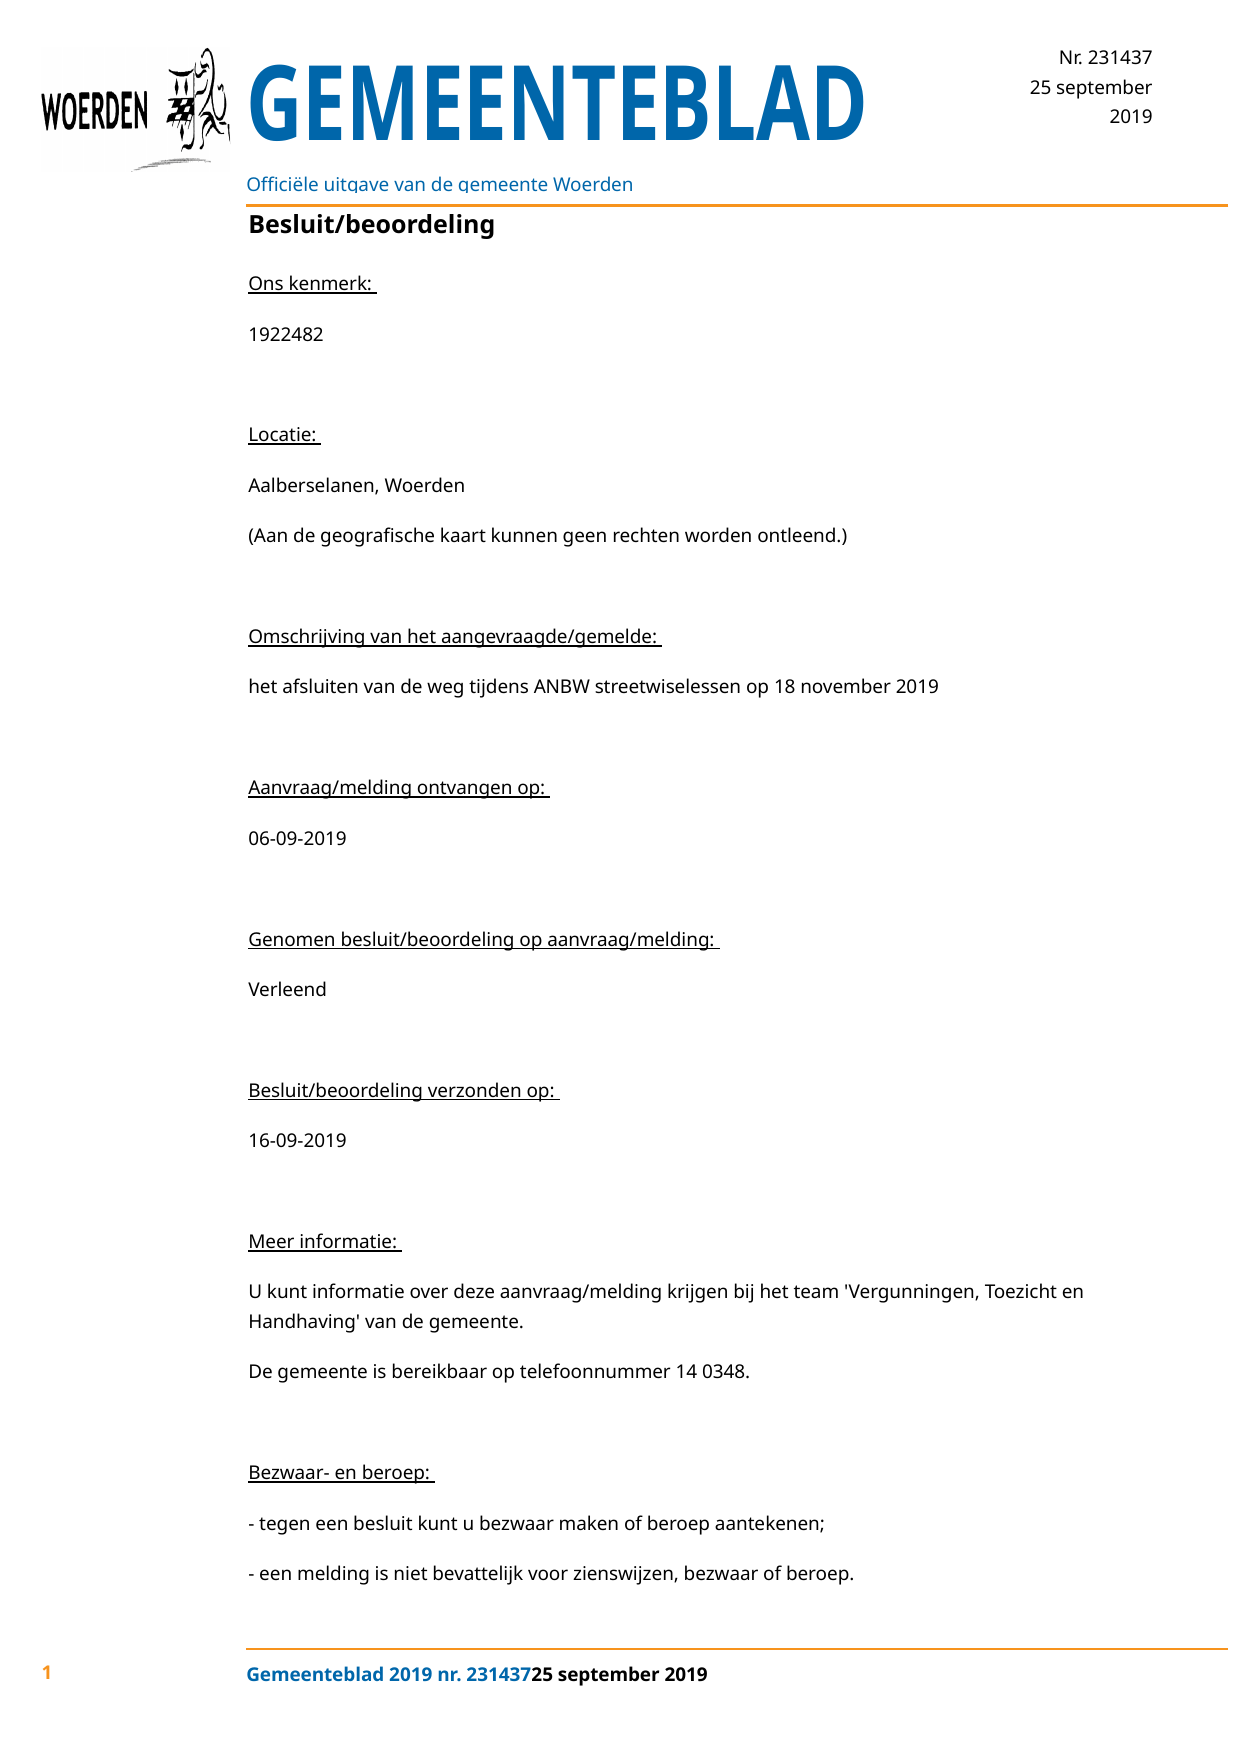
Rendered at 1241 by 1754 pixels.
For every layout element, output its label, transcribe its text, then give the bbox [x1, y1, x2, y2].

picture [41, 47, 231, 172]
text het afsluiten van de weg tijdens ANBW streetwiselessen op 18 november 2019 [248, 674, 1152, 699]
text U kunt informatie over deze aanvraag/melding krijgen bij het team 'Vergunningen, Toezicht en Handhaving' van de gemeente. [248, 1279, 1152, 1334]
text Bezwaar- en beroep: [248, 1459, 1152, 1485]
text - een melding is niet bevattelijk voor zienswijzen, bezwaar of beroep. [248, 1560, 1152, 1586]
text Aanvraag/melding ontvangen op: [248, 774, 1152, 800]
text 16-09-2019 [248, 1127, 1152, 1153]
text De gemeente is bereikbaar op telefoonnummer 14 0348. [248, 1359, 1152, 1384]
text - tegen een besluit kunt u bezwaar maken of beroep aantekenen; [248, 1510, 1152, 1536]
text Genomen besluit/beoordeling op aanvraag/melding: [248, 926, 1152, 951]
text (Aan de geografische kaart kunnen geen rechten worden ontleend.) [248, 522, 1152, 548]
text Omschrijving van het aangevraagde/gemelde: [248, 623, 1152, 649]
text Meer informatie: [248, 1228, 1152, 1254]
text Locatie: [248, 422, 1152, 447]
text 1922482 [248, 321, 1152, 346]
text Besluit/beoordeling verzonden op: [248, 1077, 1152, 1103]
text Verleend [248, 976, 1152, 1002]
text Aalberselanen, Woerden [248, 472, 1152, 498]
text Besluit/beoordeling [248, 207, 1152, 241]
text 06-09-2019 [248, 825, 1152, 851]
text Ons kenmerk: [248, 270, 1152, 296]
